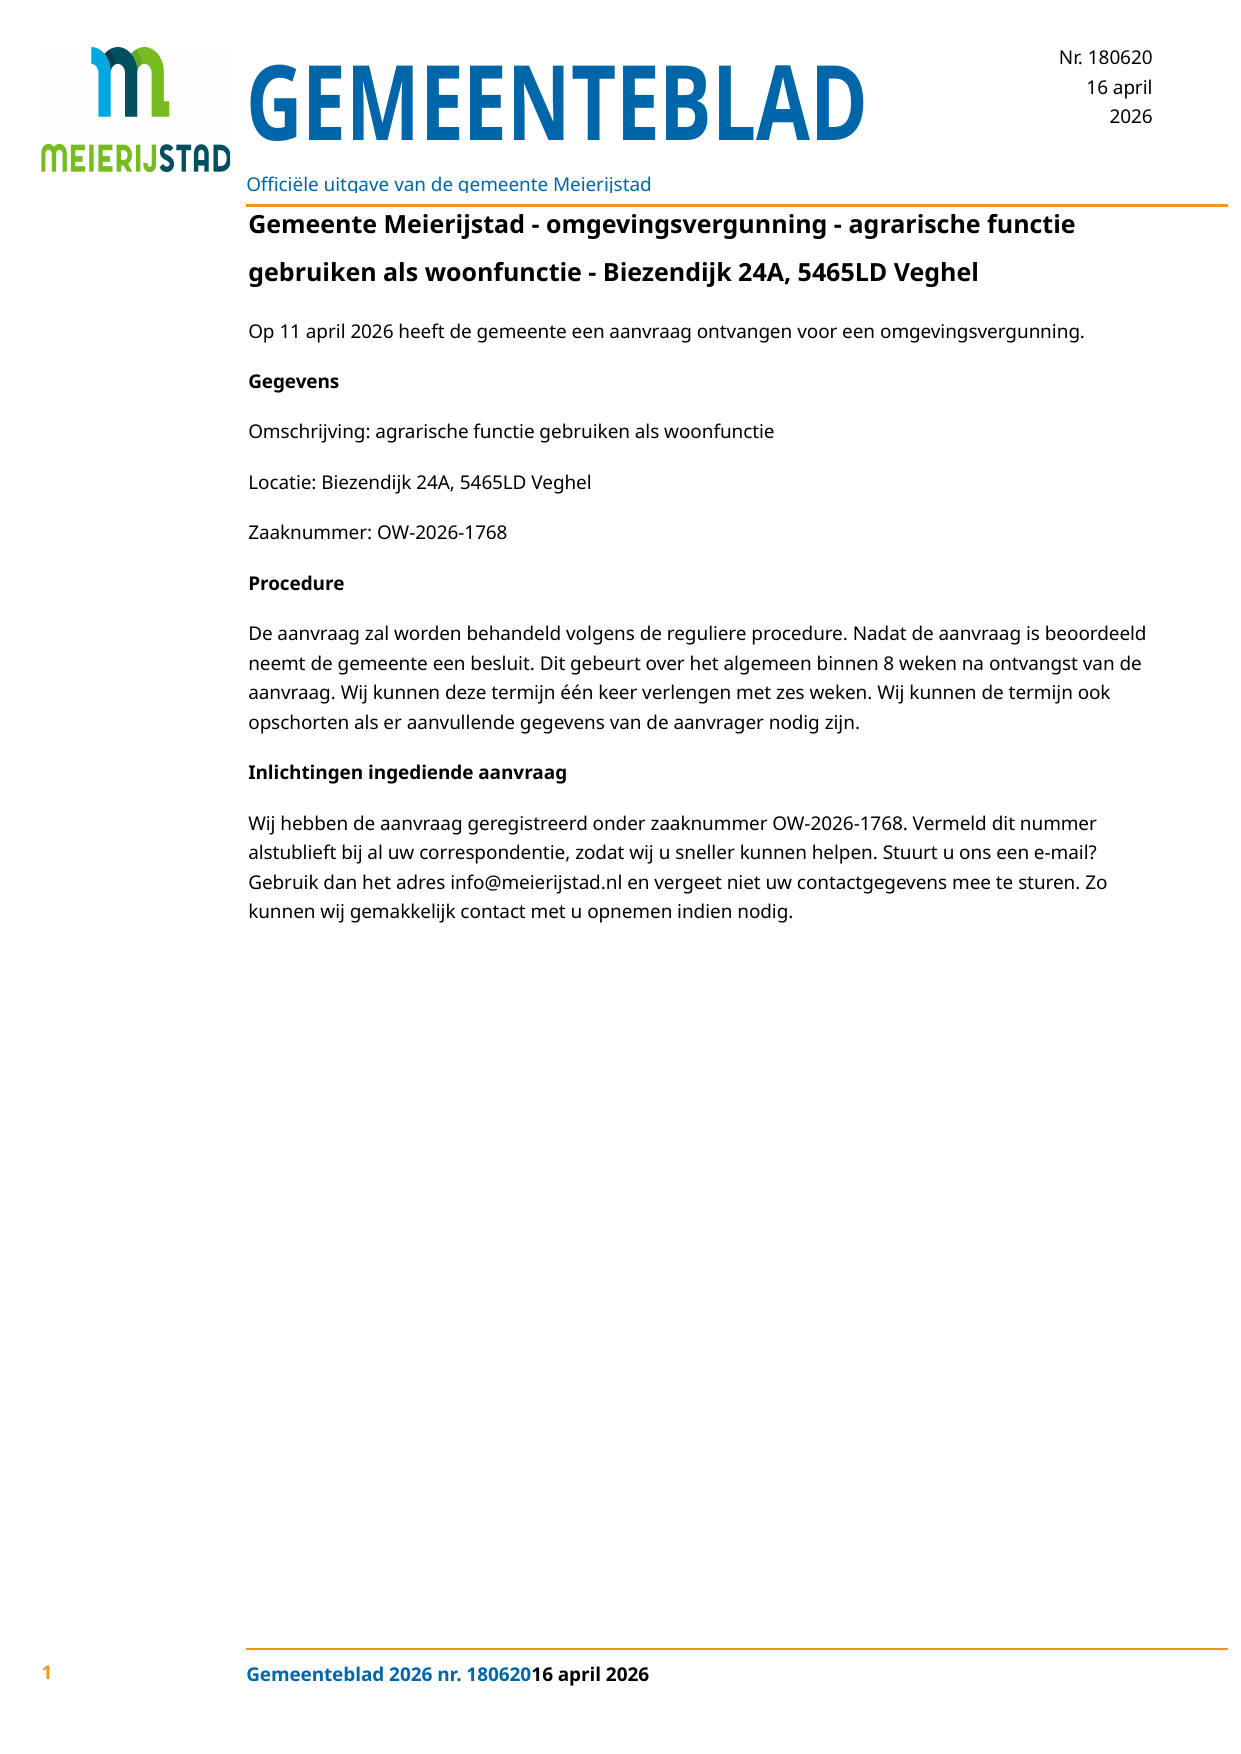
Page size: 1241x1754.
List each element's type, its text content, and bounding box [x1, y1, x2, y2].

text Gemeente Meierijstad - omgevingsvergunning - agrarische functie gebruiken als woonfunctie - Biezendijk 24A, 5465LD Veghel [248, 207, 1152, 288]
text Op 11 april 2026 heeft de gemeente een aanvraag ontvangen voor een omgevingsvergunning. [248, 318, 1152, 344]
text Procedure [248, 570, 1152, 596]
text De aanvraag zal worden behandeld volgens de reguliere procedure. Nadat de aanvraag is beoordeeld neemt de gemeente een besluit. Dit gebeurt over het algemeen binnen 8 weken na ontvangst van de aanvraag. Wij kunnen deze termijn één keer verlengen met zes weken. Wij kunnen de termijn ook opschorten als er aanvullende gegevens van de aanvrager nodig zijn. [248, 620, 1152, 735]
text Gegevens [248, 368, 1152, 394]
text Locatie: Biezendijk 24A, 5465LD Veghel [248, 469, 1152, 495]
text Zaaknummer: OW-2026-1768 [248, 519, 1152, 545]
picture [41, 47, 231, 172]
text Wij hebben de aanvraag geregistreerd onder zaaknummer OW-2026-1768. Vermeld dit nummer alstublieft bij al uw correspondentie, zodat wij u sneller kunnen helpen. Stuurt u ons een e-mail? Gebruik dan het adres info@meierijstad.nl en vergeet niet uw contactgegevens mee te sturen. Zo kunnen wij gemakkelijk contact met u opnemen indien nodig. [248, 810, 1152, 924]
text Inlichtingen ingediende aanvraag [248, 759, 1152, 785]
text Omschrijving: agrarische functie gebruiken als woonfunctie [248, 419, 1152, 444]
